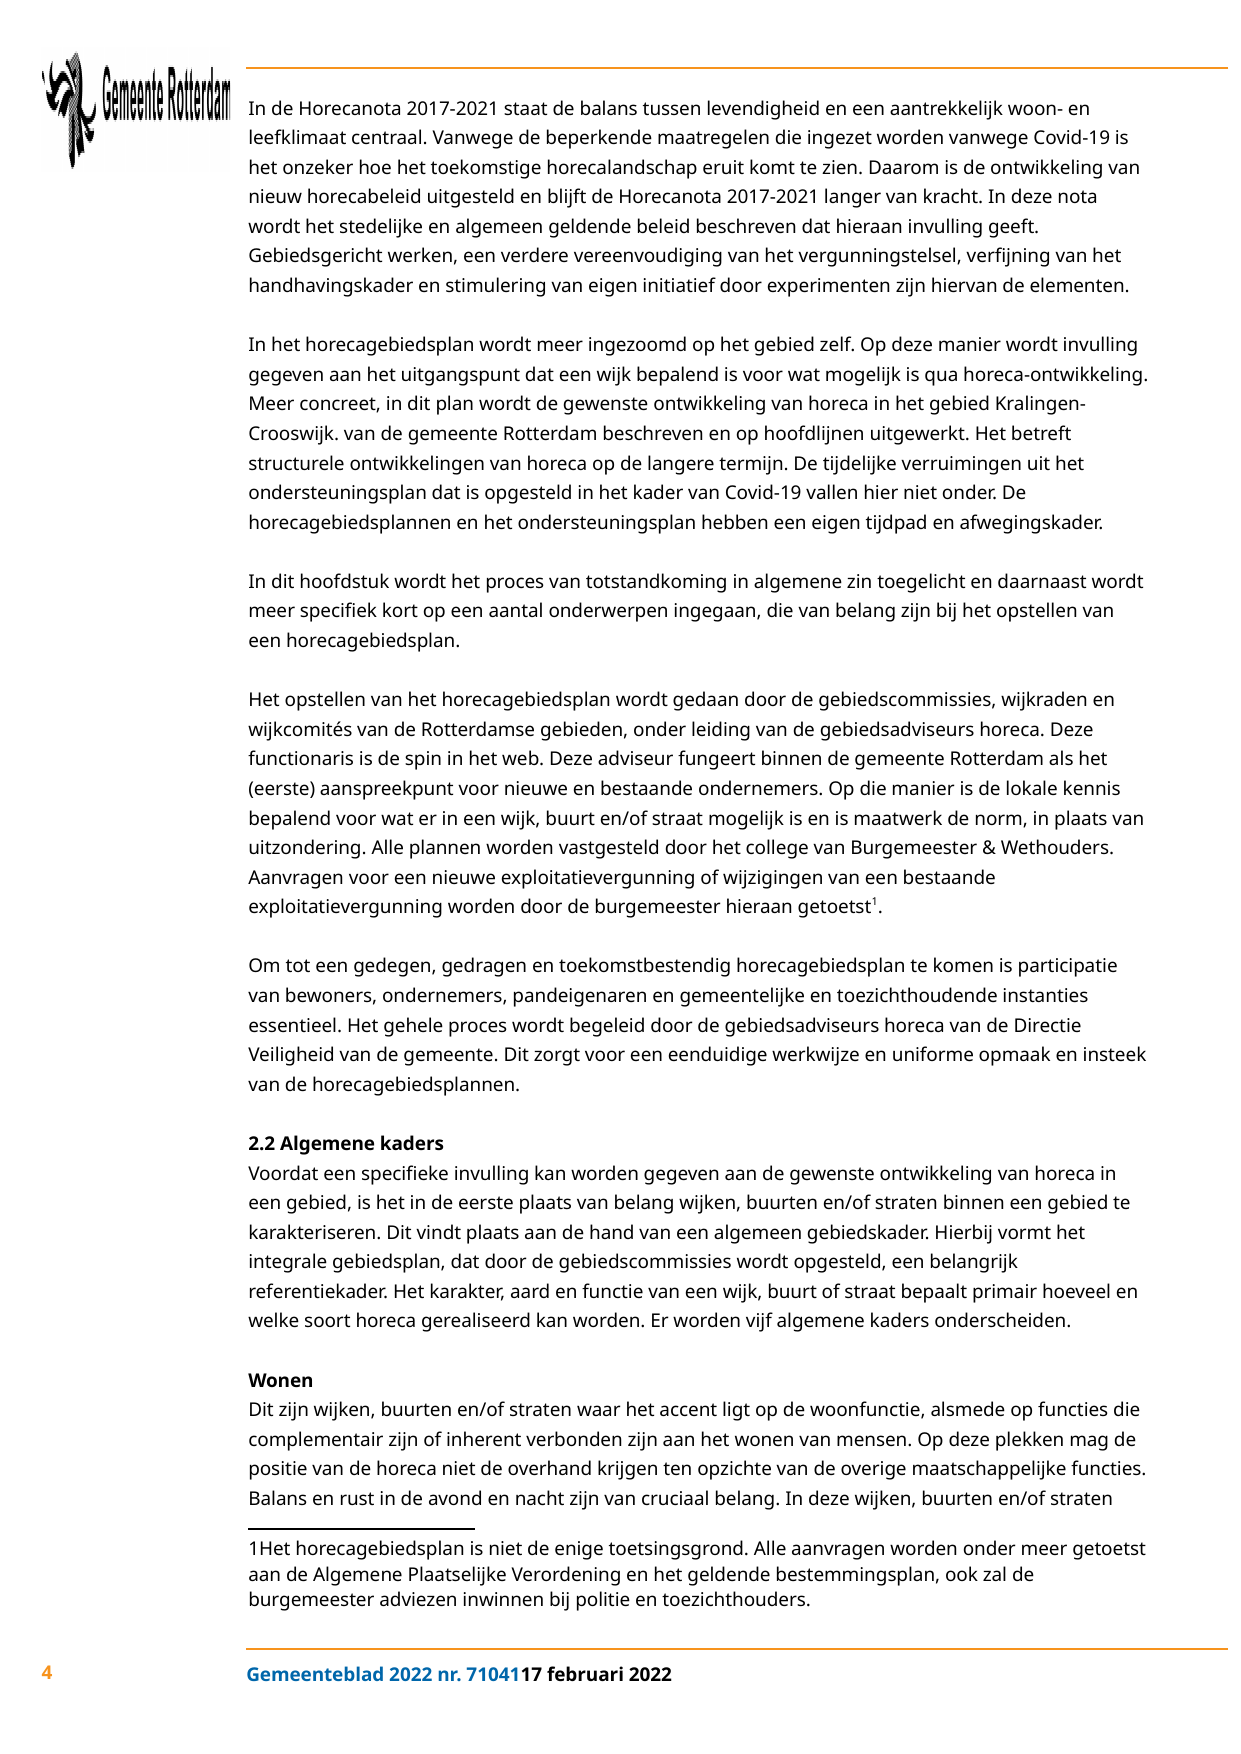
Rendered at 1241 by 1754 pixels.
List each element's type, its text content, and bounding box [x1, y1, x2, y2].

text Wonen [248, 1367, 1152, 1393]
text Het horecagebiedsplan is niet de enige toetsingsgrond. Alle aanvragen worden onder meer getoetst aan de Algemene Plaatselijke Verordening en het geldende bestemmingsplan, ook zal de burgemeester adviezen inwinnen bij politie en toezichthouders. [248, 1535, 1152, 1612]
text In dit hoofdstuk wordt het proces van totstandkoming in algemene zin toegelicht en daarnaast wordt meer specifiek kort op een aantal onderwerpen ingegaan, die van belang zijn bij het opstellen van een horecagebiedsplan. [248, 568, 1152, 653]
text Het opstellen van het horecagebiedsplan wordt gedaan door de gebiedscommissies, wijkraden en wijkcomités van de Rotterdamse gebieden, onder leiding van de gebiedsadviseurs horeca. Deze functionaris is de spin in het web. Deze adviseur fungeert binnen de gemeente Rotterdam als het (eerste) aanspreekpunt voor nieuwe en bestaande ondernemers. Op die manier is de lokale kennis bepalend voor wat er in een wijk, buurt en/of straat mogelijk is en is maatwerk de norm, in plaats van uitzondering. Alle plannen worden vastgesteld door het college van Burgemeester & Wethouders. Aanvragen voor een nieuwe exploitatievergunning of wijzigingen van een bestaande exploitatievergunning worden door de burgemeester hieraan getoetst. [248, 686, 1152, 919]
text 2.2 Algemene kaders [248, 1130, 1152, 1156]
text Voordat een specifieke invulling kan worden gegeven aan de gewenste ontwikkeling van horeca in een gebied, is het in de eerste plaats van belang wijken, buurten en/of straten binnen een gebied te karakteriseren. Dit vindt plaats aan de hand van een algemeen gebiedskader. Hierbij vormt het integrale gebiedsplan, dat door de gebiedscommissies wordt opgesteld, een belangrijk referentiekader. Het karakter, aard en functie van een wijk, buurt of straat bepaalt primair hoeveel en welke soort horeca gerealiseerd kan worden. Er worden vijf algemene kaders onderscheiden. [248, 1160, 1152, 1333]
text In het horecagebiedsplan wordt meer ingezoomd op het gebied zelf. Op deze manier wordt invulling gegeven aan het uitgangspunt dat een wijk bepalend is voor wat mogelijk is qua horeca-ontwikkeling. Meer concreet, in dit plan wordt de gewenste ontwikkeling van horeca in het gebied Kralingen-Crooswijk. van de gemeente Rotterdam beschreven en op hoofdlijnen uitgewerkt. Het betreft structurele ontwikkelingen van horeca op de langere termijn. De tijdelijke verruimingen uit het ondersteuningsplan dat is opgesteld in het kader van Covid-19 vallen hier niet onder. De horecagebiedsplannen en het ondersteuningsplan hebben een eigen tijdpad en afwegingskader. [248, 331, 1152, 535]
picture [41, 47, 231, 172]
text Dit zijn wijken, buurten en/of straten waar het accent ligt op de woonfunctie, alsmede op functies die complementair zijn of inherent verbonden zijn aan het wonen van mensen. Op deze plekken mag de positie van de horeca niet de overhand krijgen ten opzichte van de overige maatschappelijke functies. Balans en rust in de avond en nacht zijn van cruciaal belang. In deze wijken, buurten en/of straten [248, 1396, 1152, 1511]
text Om tot een gedegen, gedragen en toekomstbestendig horecagebiedsplan te komen is participatie van bewoners, ondernemers, pandeigenaren en gemeentelijke en toezichthoudende instanties essentieel. Het gehele proces wordt begeleid door de gebiedsadviseurs horeca van de Directie Veiligheid van de gemeente. Dit zorgt voor een eenduidige werkwijze en uniforme opmaak en insteek van de horecagebiedsplannen. [248, 953, 1152, 1097]
text In de Horecanota 2017-2021 staat de balans tussen levendigheid en een aantrekkelijk woon- en leefklimaat centraal. Vanwege de beperkende maatregelen die ingezet worden vanwege Covid-19 is het onzeker hoe het toekomstige horecalandschap eruit komt te zien. Daarom is de ontwikkeling van nieuw horecabeleid uitgesteld en blijft de Horecanota 2017-2021 langer van kracht. In deze nota wordt het stedelijke en algemeen geldende beleid beschreven dat hieraan invulling geeft. Gebiedsgericht werken, een verdere vereenvoudiging van het vergunningstelsel, verfijning van het handhavingskader en stimulering van eigen initiatief door experimenten zijn hiervan de elementen. [248, 95, 1152, 298]
